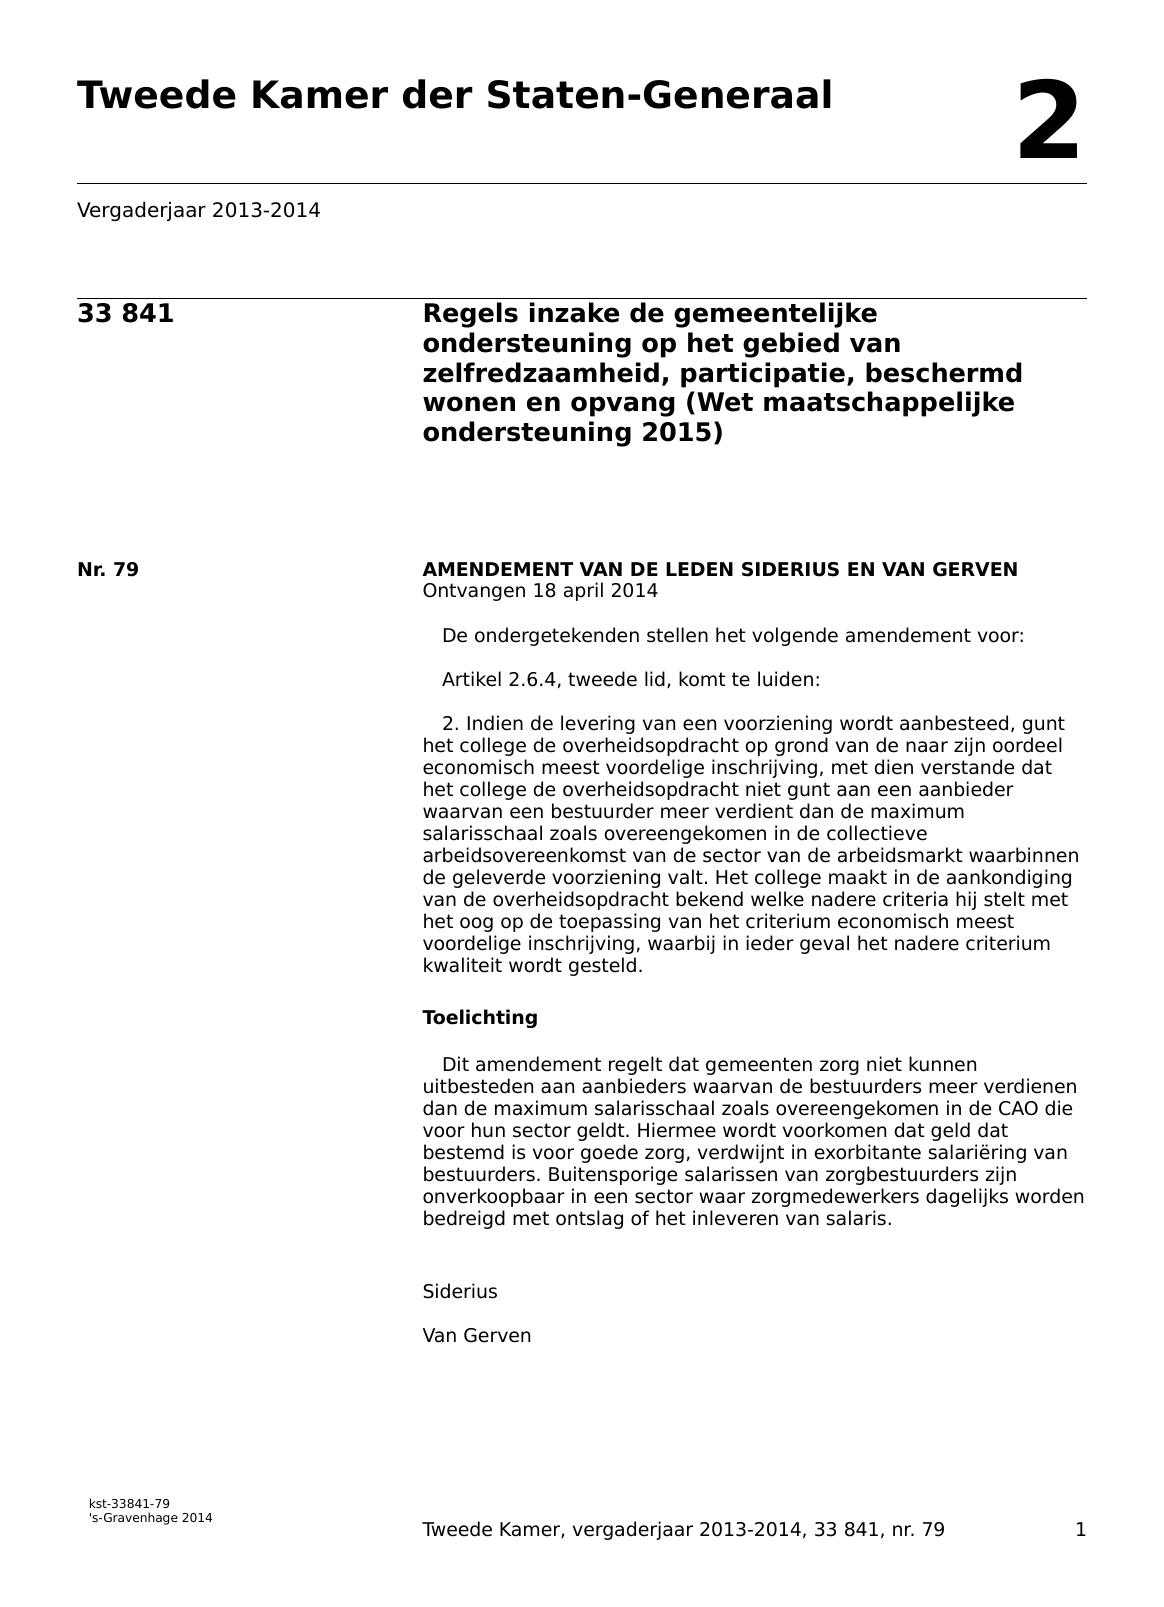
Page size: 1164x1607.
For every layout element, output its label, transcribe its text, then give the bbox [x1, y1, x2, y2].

subtitle 33 841 Regels inzake de gemeentelijke ondersteuning op het gebied van zelfredzaamheid, participatie, beschermd wonen en opvang (Wet maatschappelijke ondersteuning 2015) [77, 299, 1087, 447]
table_header 2 [886, 59, 1087, 183]
text Siderius Van Gerven [422, 1259, 1087, 1347]
table_cell Vergaderjaar 2013-2014 [77, 184, 1087, 298]
text Artikel 2.6.4, tweede lid, komt te luiden: [422, 669, 1087, 691]
table_header Tweede Kamer der Staten-Generaal [77, 59, 886, 183]
subtitle Toelichting [422, 1007, 1087, 1029]
text Dit amendement regelt dat gemeenten zorg niet kunnen uitbesteden aan aanbieders waarvan de bestuurders meer verdienen dan de maximum salarisschaal zoals overeengekomen in de CAO die voor hun sector geldt. Hiermee wordt voorkomen dat geld dat bestemd is voor goede zorg, verdwijnt in exorbitante salariëring van bestuurders. Buitensporige salarissen van zorgbestuurders zijn onverkoopbaar in een sector waar zorgmedewerkers dagelijks worden bedreigd met ontslag of het inleveren van salaris. [422, 1054, 1087, 1229]
text De ondergetekenden stellen het volgende amendement voor: [422, 624, 1087, 647]
text 2. Indien de levering van een voorziening wordt aanbesteed, gunt het college de overheidsopdracht op grond van de naar zijn oordeel economisch meest voordelige inschrijving, met dien verstande dat het college de overheidsopdracht niet gunt aan een aanbieder waarvan een bestuurder meer verdient dan de maximum salarisschaal zoals overeengekomen in de collectieve arbeidsovereenkomst van de sector van de arbeidsmarkt waarbinnen de geleverde voorziening valt. Het college maakt in de aankondiging van de overheidsopdracht bekend welke nadere criteria hij stelt met het oog op de toepassing van het criterium economisch meest voordelige inschrijving, waarbij in ieder geval het nadere criterium kwaliteit wordt gesteld. [422, 713, 1087, 977]
text 's-Gravenhage 2014 [88, 1511, 323, 1525]
subtitle Nr. 79 AMENDEMENT VAN DE LEDEN SIDERIUS EN VAN GERVEN [77, 558, 1087, 580]
text kst-33841-79 [88, 1497, 323, 1511]
text Ontvangen 18 april 2014 [422, 580, 1087, 602]
